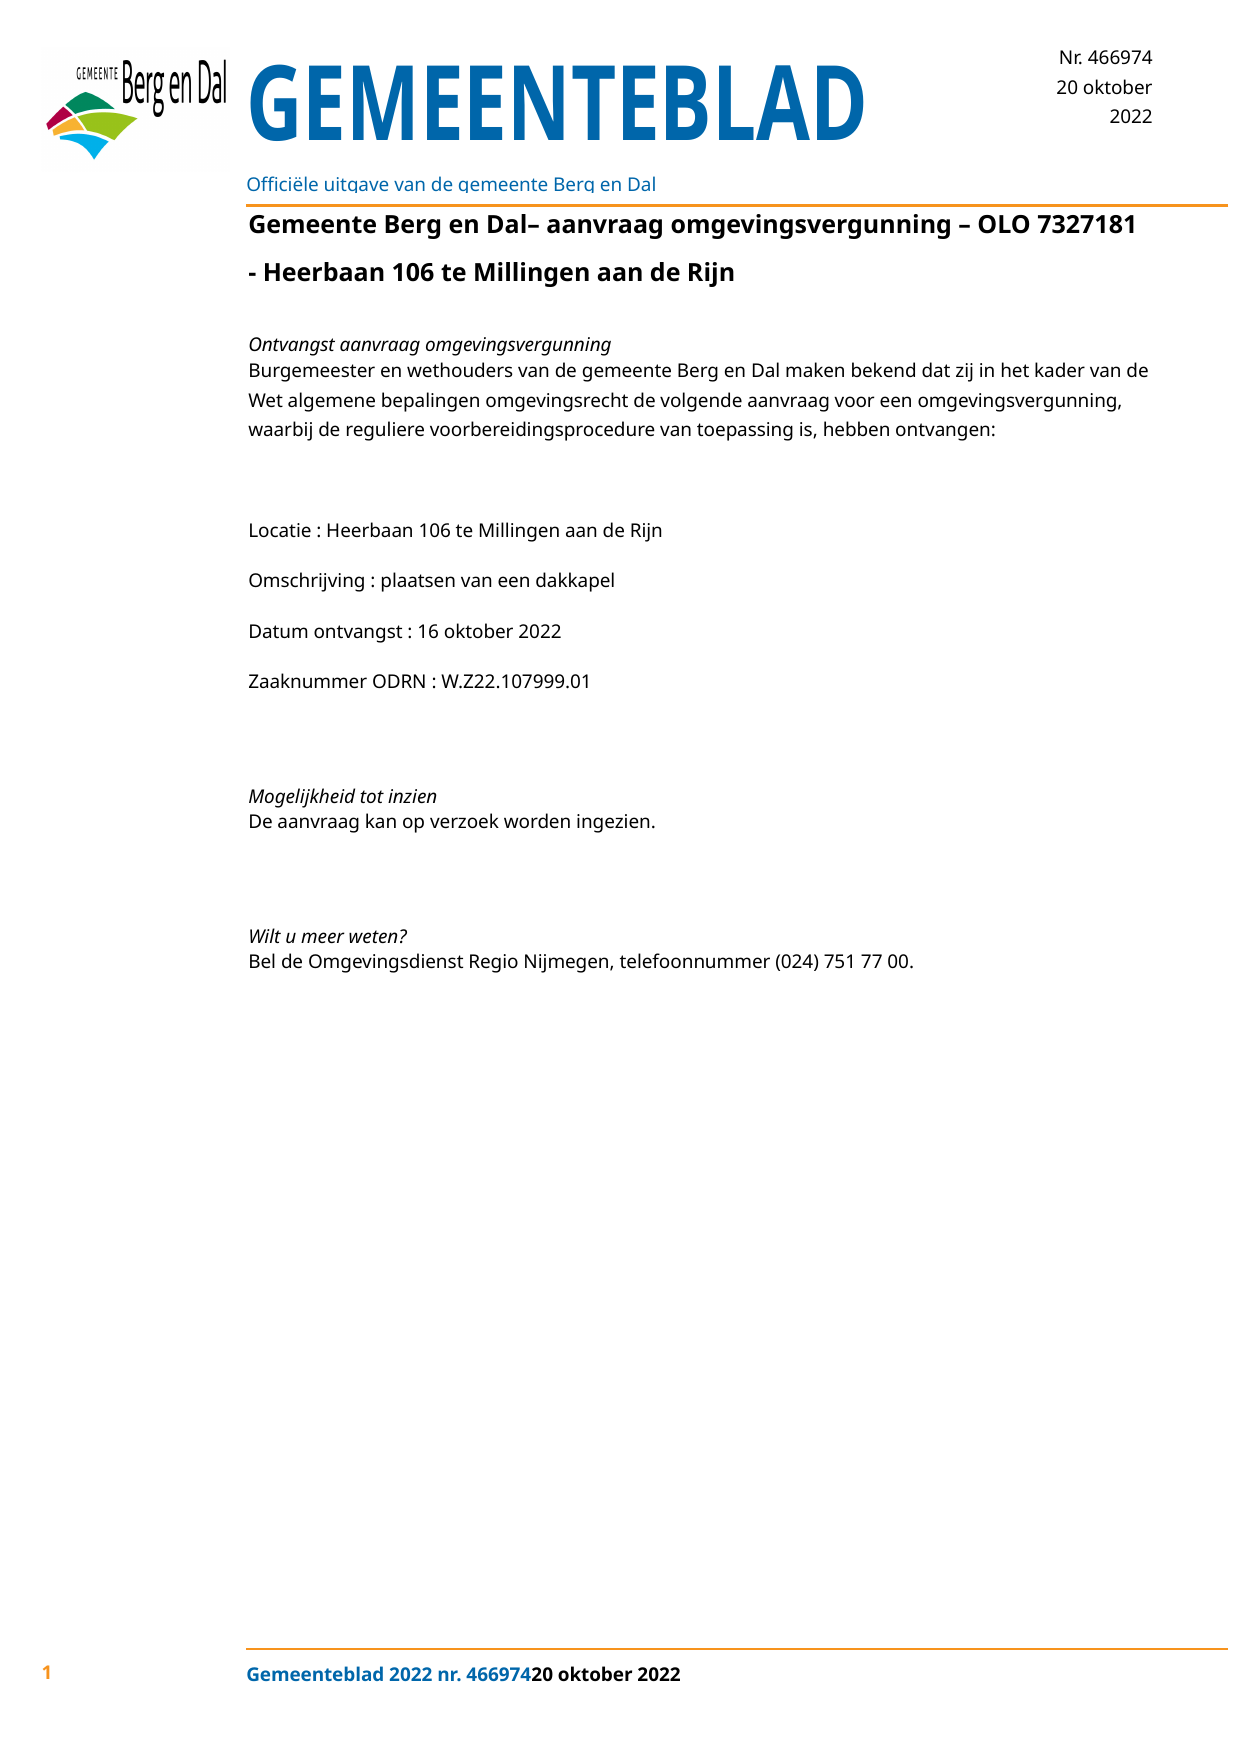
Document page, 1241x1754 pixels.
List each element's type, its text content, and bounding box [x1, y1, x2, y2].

text Datum ontvangst : 16 oktober 2022 [248, 618, 1152, 644]
text Locatie : Heerbaan 106 te Millingen aan de Rijn [248, 517, 1152, 543]
picture [41, 47, 231, 172]
text Zaaknummer ODRN : W.Z22.107999.01 [248, 668, 1152, 694]
text Omschrijving : plaatsen van een dakkapel [248, 568, 1152, 593]
text Ontvangst aanvraag omgevingsvergunning [248, 331, 1152, 357]
text Gemeente Berg en Dal– aanvraag omgevingsvergunning – OLO 7327181 - Heerbaan 106 te Millingen aan de Rijn [248, 207, 1152, 288]
text Mogelijkheid tot inzien [248, 783, 1152, 808]
text Burgemeester en wethouders van de gemeente Berg en Dal maken bekend dat zij in het kader van de Wet algemene bepalingen omgevingsrecht de volgende aanvraag voor een omgevingsvergunning, waarbij de reguliere voorbereidingsprocedure van toepassing is, hebben ontvangen: [248, 357, 1152, 442]
text De aanvraag kan op verzoek worden ingezien. [248, 808, 1152, 834]
text Bel de Omgevingsdienst Regio Nijmegen, telefoonnummer (024) 751 77 00. [248, 949, 1152, 974]
text Wilt u meer weten? [248, 923, 1152, 949]
